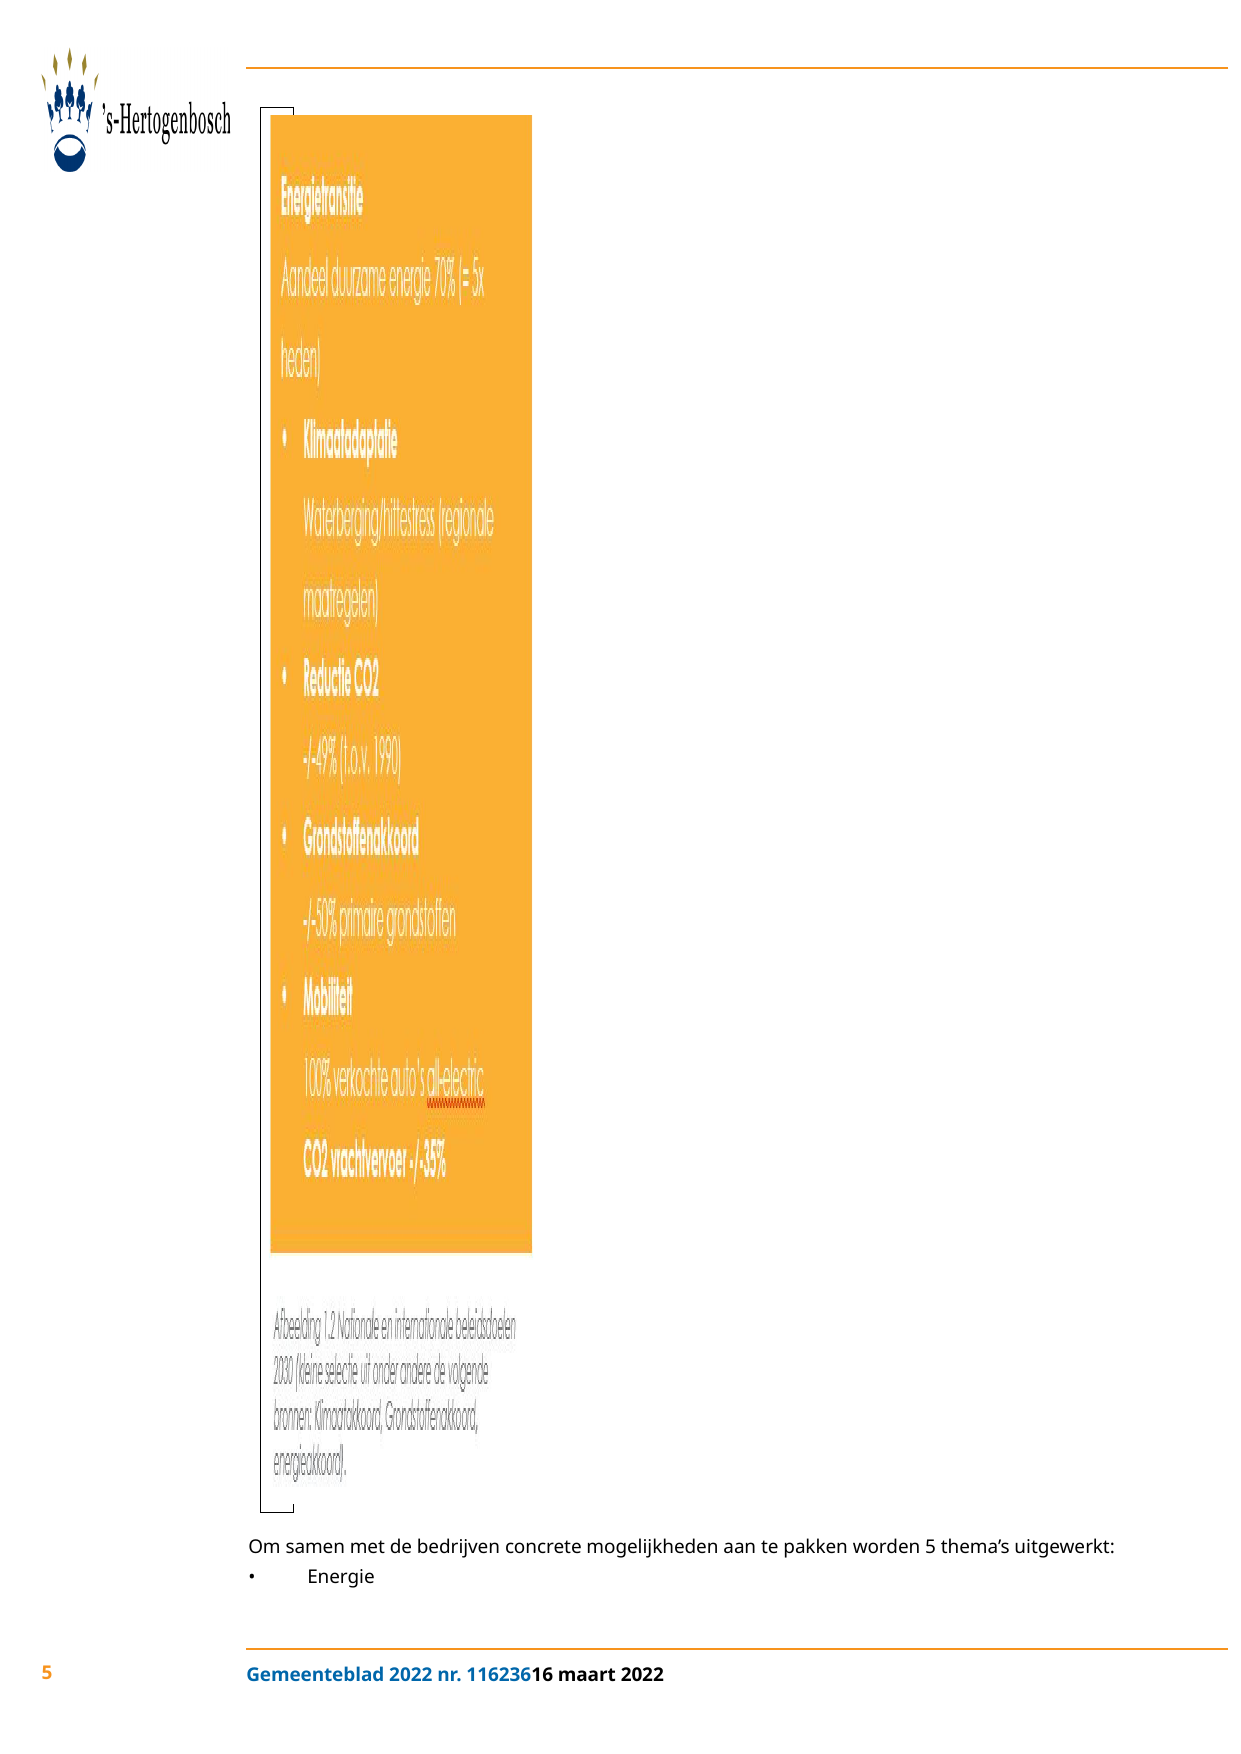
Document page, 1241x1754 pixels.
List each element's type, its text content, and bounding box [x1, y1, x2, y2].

picture [268, 115, 536, 1504]
list Energie [248, 1563, 1152, 1589]
picture [41, 47, 231, 172]
text Om samen met de bedrijven concrete mogelijkheden aan te pakken worden 5 thema’s uitgewerkt: [248, 1534, 1152, 1559]
